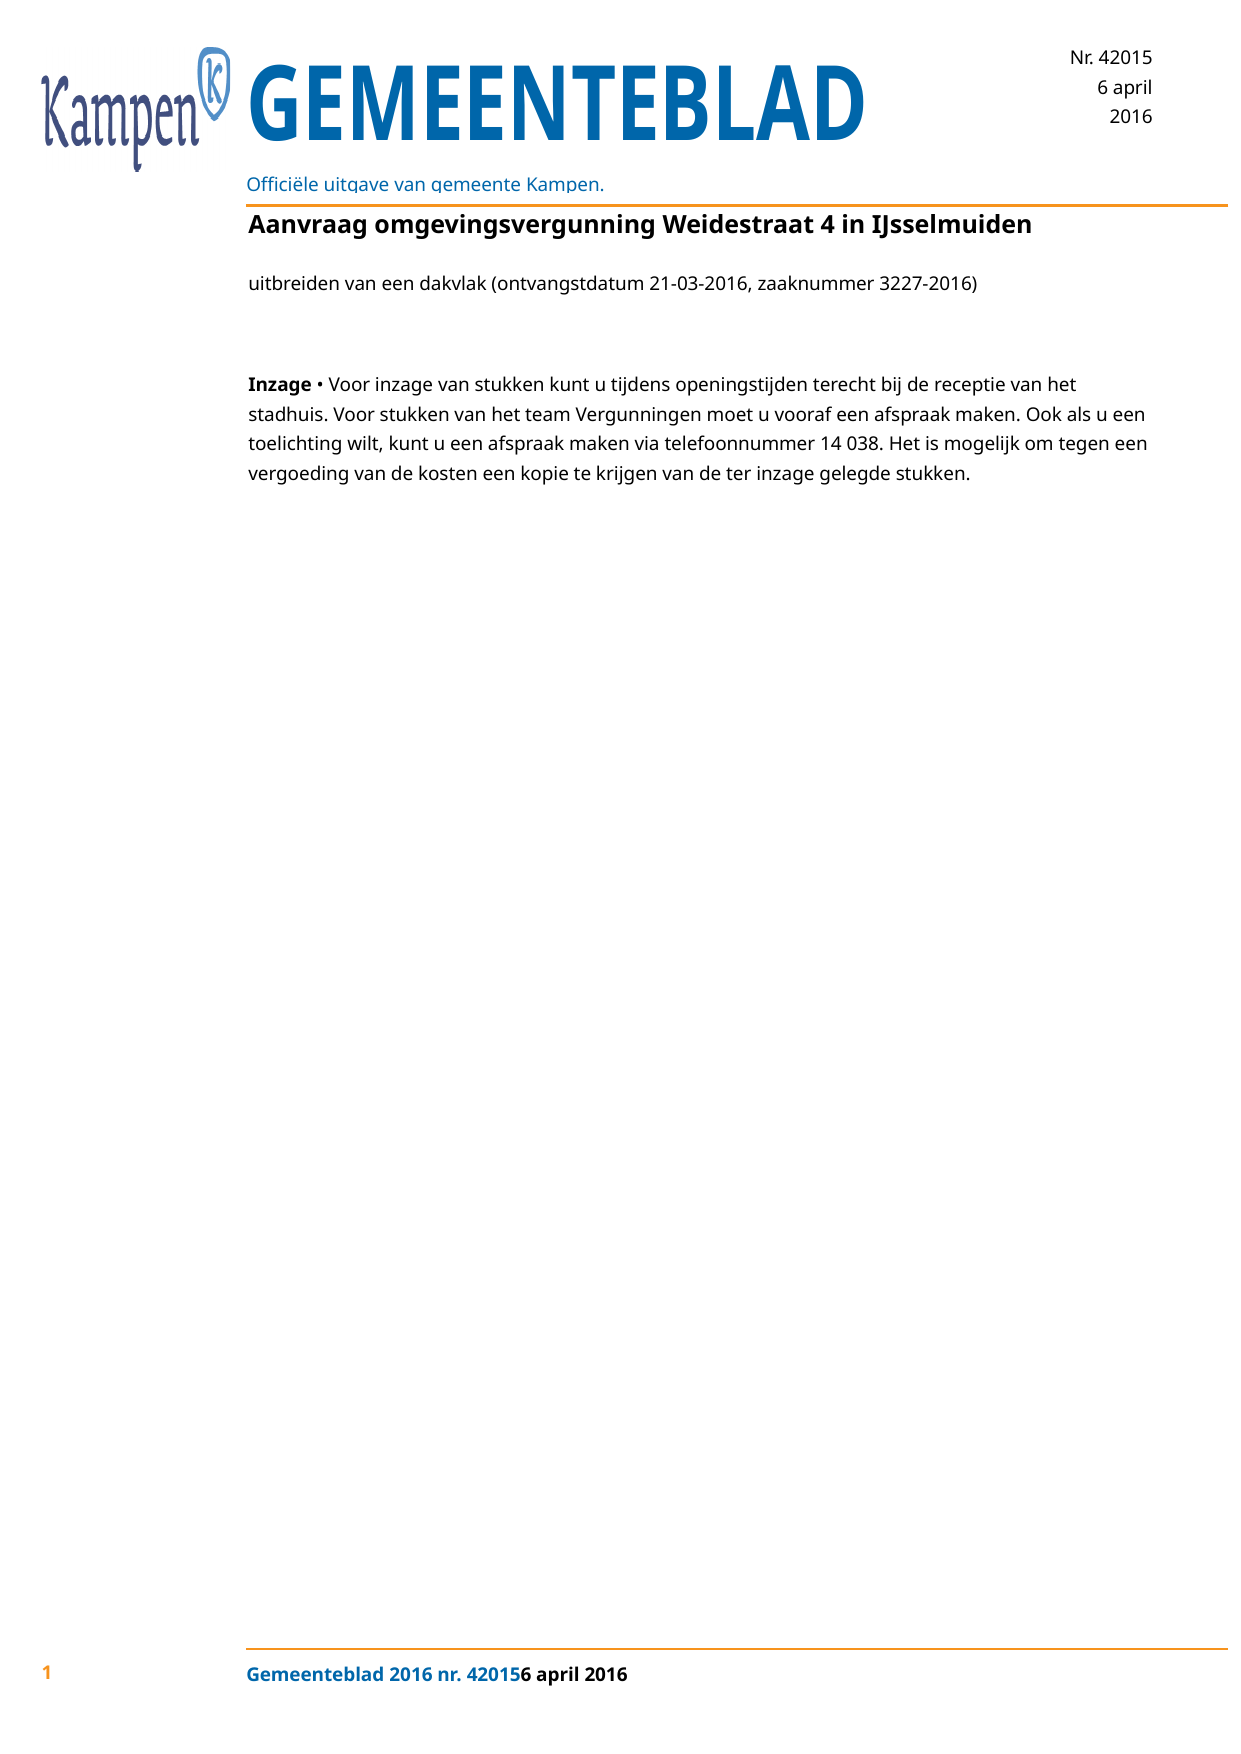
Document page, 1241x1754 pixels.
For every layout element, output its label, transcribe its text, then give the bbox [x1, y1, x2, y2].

picture [41, 47, 231, 172]
text Inzage • Voor inzage van stukken kunt u tijdens openingstijden terecht bij de receptie van het stadhuis. Voor stukken van het team Vergunningen moet u vooraf een afspraak maken. Ook als u een toelichting wilt, kunt u een afspraak maken via telefoonnummer 14 038. Het is mogelijk om tegen een vergoeding van de kosten een kopie te krijgen van de ter inzage gelegde stukken. [248, 371, 1152, 486]
text Aanvraag omgevingsvergunning Weidestraat 4 in IJsselmuiden [248, 207, 1152, 241]
text uitbreiden van een dakvlak (ontvangstdatum 21-03-2016, zaaknummer 3227-2016) [248, 270, 1152, 296]
